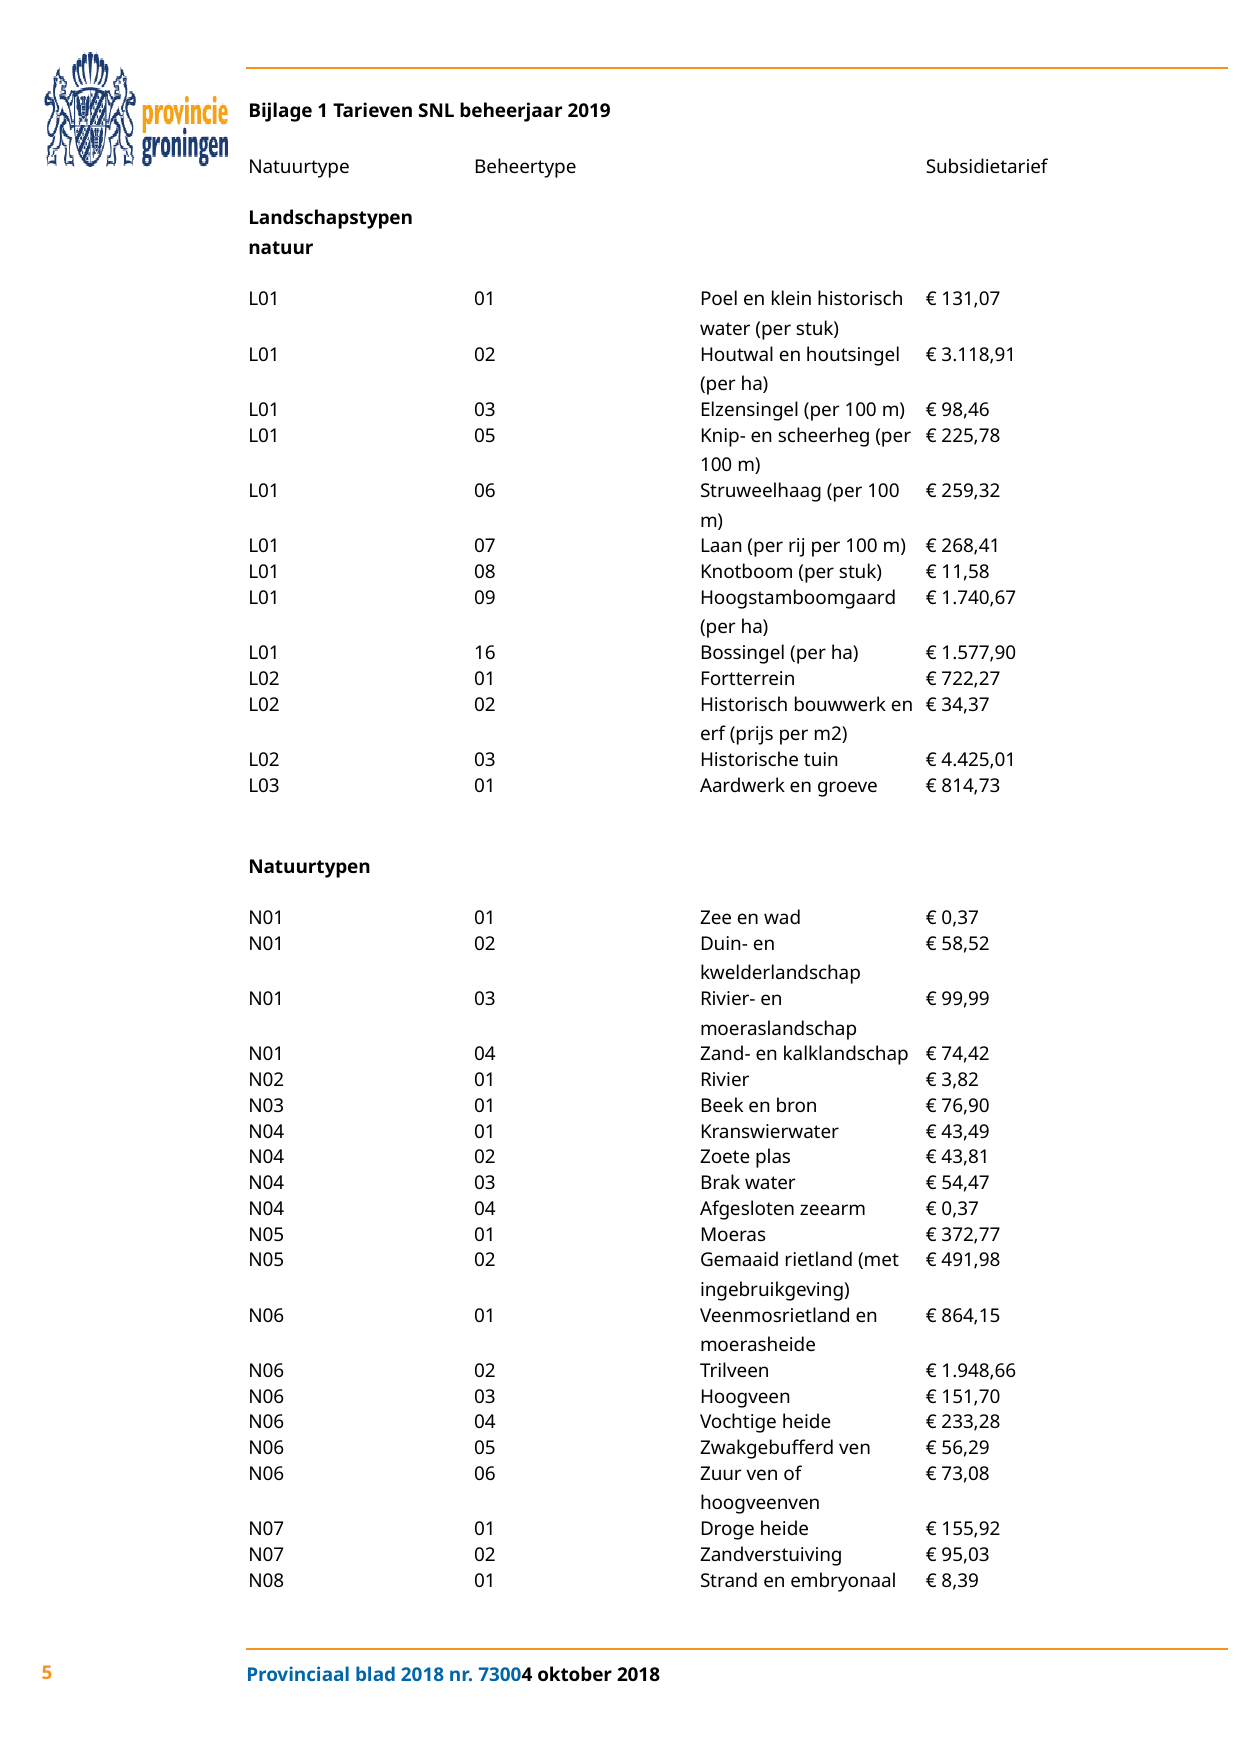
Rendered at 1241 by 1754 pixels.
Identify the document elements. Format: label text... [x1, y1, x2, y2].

table_cell € 56,29 [926, 1434, 1152, 1460]
table_cell [248, 879, 474, 904]
table_cell € 268,41 [926, 533, 1152, 558]
table_cell Historisch bouwwerk en erf (prijs per m2) [700, 691, 926, 746]
table_cell Rivier [700, 1066, 926, 1092]
table_cell 02 [474, 1541, 700, 1567]
table_cell Kranswierwater [700, 1118, 926, 1143]
table_cell 01 [474, 1302, 700, 1357]
table_cell 03 [474, 1169, 700, 1195]
table_cell € 4.425,01 [926, 746, 1152, 772]
table_header [700, 153, 926, 179]
table_cell € 58,52 [926, 930, 1152, 985]
table_cell Zwakgebufferd ven [700, 1434, 926, 1460]
table_cell [474, 260, 700, 286]
table_cell N01 [248, 1041, 474, 1066]
table_cell L02 [248, 665, 474, 691]
table_cell € 8,39 [926, 1567, 1152, 1592]
table_cell Landschapstypen natuur [248, 205, 474, 260]
table_cell N06 [248, 1302, 474, 1357]
table_cell Strand en embryonaal [700, 1567, 926, 1592]
table_cell Hoogveen [700, 1383, 926, 1408]
table_header Subsidietarief [926, 153, 1152, 179]
table_cell Zee en wad [700, 904, 926, 930]
table_cell N06 [248, 1383, 474, 1408]
table_cell [700, 823, 926, 878]
table_cell € 491,98 [926, 1246, 1152, 1302]
table_cell Houtwal en houtsingel (per ha) [700, 341, 926, 396]
table_cell Zoete plas [700, 1144, 926, 1169]
table_cell 01 [474, 1092, 700, 1118]
table_cell 04 [474, 1409, 700, 1434]
table_cell N02 [248, 1066, 474, 1092]
table_cell [926, 879, 1152, 904]
table_cell 16 [474, 639, 700, 665]
table_cell L02 [248, 691, 474, 746]
table_cell € 155,92 [926, 1515, 1152, 1541]
table_cell L01 [248, 286, 474, 341]
text Bijlage 1 Tarieven SNL beheerjaar 2019 [248, 95, 1152, 123]
table_cell € 259,32 [926, 477, 1152, 532]
table_cell € 73,08 [926, 1460, 1152, 1515]
table_cell 03 [474, 396, 700, 422]
table_cell 08 [474, 558, 700, 584]
table_cell € 1.577,90 [926, 639, 1152, 665]
table_cell € 864,15 [926, 1302, 1152, 1357]
table_cell Laan (per rij per 100 m) [700, 533, 926, 558]
table_header Beheertype [474, 153, 700, 179]
table_cell [474, 205, 700, 260]
table_cell L01 [248, 341, 474, 396]
table_cell Natuurtypen [248, 823, 474, 878]
table_cell 09 [474, 584, 700, 639]
table_cell L01 [248, 422, 474, 477]
table_cell Historische tuin [700, 746, 926, 772]
table_cell € 0,37 [926, 1195, 1152, 1221]
table_cell € 11,58 [926, 558, 1152, 584]
table_cell L02 [248, 746, 474, 772]
table_cell Bossingel (per ha) [700, 639, 926, 665]
table_cell Afgesloten zeearm [700, 1195, 926, 1221]
table_cell L01 [248, 558, 474, 584]
table_cell 01 [474, 1066, 700, 1092]
table_cell 01 [474, 772, 700, 797]
table_cell N04 [248, 1144, 474, 1169]
table_cell Fortterrein [700, 665, 926, 691]
table_cell Knotboom (per stuk) [700, 558, 926, 584]
table_cell L03 [248, 772, 474, 797]
table_cell 03 [474, 746, 700, 772]
table_cell N08 [248, 1567, 474, 1592]
table_cell [248, 260, 474, 286]
table_cell 02 [474, 691, 700, 746]
table_cell 02 [474, 930, 700, 985]
table_cell € 76,90 [926, 1092, 1152, 1118]
table_cell [926, 798, 1152, 823]
picture [41, 47, 231, 172]
table_cell Zand- en kalklandschap [700, 1041, 926, 1066]
table_cell 01 [474, 665, 700, 691]
table_cell 01 [474, 1221, 700, 1246]
table_cell 06 [474, 1460, 700, 1515]
table_cell [474, 823, 700, 878]
table_cell Zandverstuiving [700, 1541, 926, 1567]
table_cell Brak water [700, 1169, 926, 1195]
table_cell [474, 879, 700, 904]
table_cell [248, 179, 474, 204]
table_cell 03 [474, 985, 700, 1041]
table_cell L01 [248, 477, 474, 532]
table_cell L01 [248, 584, 474, 639]
table_cell N05 [248, 1246, 474, 1302]
table_cell N07 [248, 1515, 474, 1541]
table_cell € 814,73 [926, 772, 1152, 797]
table_cell 02 [474, 341, 700, 396]
table_cell N05 [248, 1221, 474, 1246]
table_cell N01 [248, 985, 474, 1041]
table_cell [474, 798, 700, 823]
table_cell N06 [248, 1409, 474, 1434]
table_cell € 372,77 [926, 1221, 1152, 1246]
table_cell 02 [474, 1357, 700, 1383]
table_cell [926, 179, 1152, 204]
table_cell € 0,37 [926, 904, 1152, 930]
table_cell N04 [248, 1195, 474, 1221]
table_cell 01 [474, 904, 700, 930]
table_cell 04 [474, 1041, 700, 1066]
table_cell [700, 798, 926, 823]
table_cell Zuur ven of hoogveenven [700, 1460, 926, 1515]
table_cell L01 [248, 639, 474, 665]
table_cell L01 [248, 396, 474, 422]
table_cell 02 [474, 1144, 700, 1169]
table_cell € 3,82 [926, 1066, 1152, 1092]
table_cell Rivier- en moeraslandschap [700, 985, 926, 1041]
table_cell 04 [474, 1195, 700, 1221]
table_cell € 43,81 [926, 1144, 1152, 1169]
table_cell Struweelhaag (per 100 m) [700, 477, 926, 532]
table_cell N07 [248, 1541, 474, 1567]
table_cell Hoogstamboomgaard (per ha) [700, 584, 926, 639]
table_cell 03 [474, 1383, 700, 1408]
table_cell [926, 260, 1152, 286]
table_cell N01 [248, 930, 474, 985]
table_cell € 722,27 [926, 665, 1152, 691]
table_cell € 1.740,67 [926, 584, 1152, 639]
table_cell N03 [248, 1092, 474, 1118]
table_cell 06 [474, 477, 700, 532]
table_cell Trilveen [700, 1357, 926, 1383]
table_cell L01 [248, 533, 474, 558]
table_cell [700, 179, 926, 204]
table_cell € 74,42 [926, 1041, 1152, 1066]
table_cell N04 [248, 1169, 474, 1195]
table_cell € 98,46 [926, 396, 1152, 422]
table_cell € 34,37 [926, 691, 1152, 746]
table_cell € 99,99 [926, 985, 1152, 1041]
table_cell Beek en bron [700, 1092, 926, 1118]
table_cell Aardwerk en groeve [700, 772, 926, 797]
table_cell € 233,28 [926, 1409, 1152, 1434]
table_cell 05 [474, 1434, 700, 1460]
table_cell Vochtige heide [700, 1409, 926, 1434]
table_cell N01 [248, 904, 474, 930]
table_cell [700, 260, 926, 286]
table_cell € 54,47 [926, 1169, 1152, 1195]
table_header Natuurtype [248, 153, 474, 179]
table_cell € 3.118,91 [926, 341, 1152, 396]
table_cell 01 [474, 1567, 700, 1592]
table_cell [248, 798, 474, 823]
table_cell 07 [474, 533, 700, 558]
table_cell N06 [248, 1357, 474, 1383]
table_cell N06 [248, 1460, 474, 1515]
table_cell 01 [474, 1515, 700, 1541]
table_cell Moeras [700, 1221, 926, 1246]
table_cell € 225,78 [926, 422, 1152, 477]
table_cell Gemaaid rietland (met ingebruikgeving) [700, 1246, 926, 1302]
table_cell 01 [474, 1118, 700, 1143]
table_cell € 95,03 [926, 1541, 1152, 1567]
table_cell N06 [248, 1434, 474, 1460]
table_cell Duin- en kwelderlandschap [700, 930, 926, 985]
table_cell Elzensingel (per 100 m) [700, 396, 926, 422]
table_cell [474, 179, 700, 204]
table_cell € 1.948,66 [926, 1357, 1152, 1383]
table_cell [700, 879, 926, 904]
table_cell € 151,70 [926, 1383, 1152, 1408]
table_cell € 131,07 [926, 286, 1152, 341]
table_cell Poel en klein historisch water (per stuk) [700, 286, 926, 341]
table_cell 02 [474, 1246, 700, 1302]
table_cell Droge heide [700, 1515, 926, 1541]
table_cell Veenmosrietland en moerasheide [700, 1302, 926, 1357]
table_cell € 43,49 [926, 1118, 1152, 1143]
table_cell 05 [474, 422, 700, 477]
table_cell 01 [474, 286, 700, 341]
table_cell N04 [248, 1118, 474, 1143]
table_cell Knip- en scheerheg (per 100 m) [700, 422, 926, 477]
